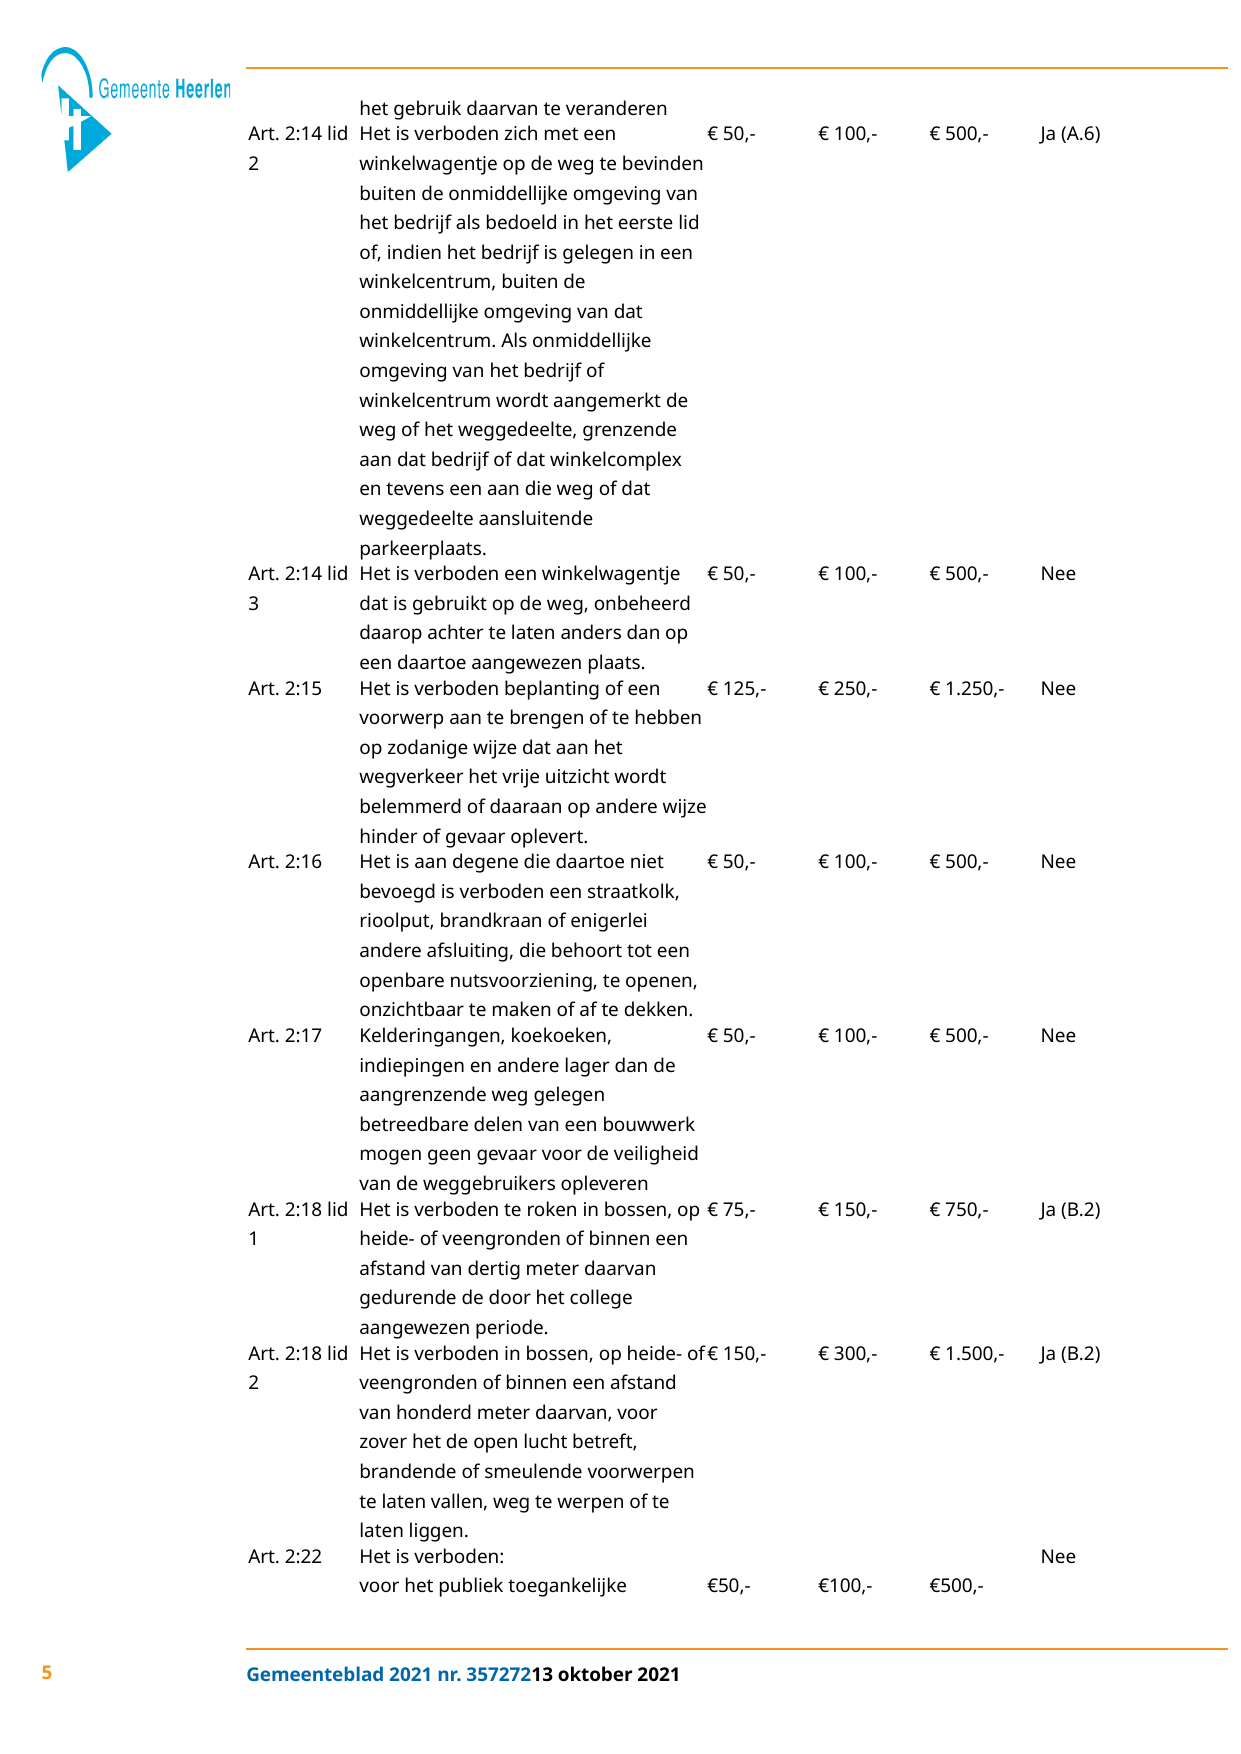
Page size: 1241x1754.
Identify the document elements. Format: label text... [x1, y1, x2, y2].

table_cell € 100,- [818, 121, 929, 560]
table_cell € 50,- [707, 121, 818, 560]
table_cell [248, 95, 359, 121]
table_cell € 500,- [929, 1022, 1040, 1196]
table_cell [818, 95, 929, 121]
table_cell € 300,- [818, 1340, 929, 1543]
table_cell Het is verboden beplanting of een voorwerp aan te brengen of te hebben op zodanige wijze dat aan het wegverkeer het vrije uitzicht wordt belemmerd of daaraan op andere wijze hinder of gevaar oplevert. [359, 675, 707, 848]
table_cell Ja (B.2) [1040, 1340, 1152, 1543]
table_cell [1040, 95, 1152, 121]
table_cell € 750,- [929, 1196, 1040, 1340]
table_cell Het is verboden in bossen, op heide- of veengronden of binnen een afstand van honderd meter daarvan, voor zover het de open lucht betreft, brandende of smeulende voorwerpen te laten vallen, weg te werpen of te laten liggen. [359, 1340, 707, 1543]
table_cell Ja (B.2) [1040, 1196, 1152, 1340]
table_cell € 150,- [707, 1340, 818, 1543]
table_cell Art. 2:17 [248, 1022, 359, 1196]
table_cell Kelderingangen, koekoeken, indiepingen en andere lager dan de aangrenzende weg gelegen betreedbare delen van een bouwwerk mogen geen gevaar voor de veiligheid van de weggebruikers opleveren [359, 1022, 707, 1196]
table_cell € 500,- [929, 849, 1040, 1022]
table_cell Art. 2:18 lid 2 [248, 1340, 359, 1543]
table_cell Art. 2:14 lid 3 [248, 560, 359, 675]
table_cell het gebruik daarvan te veranderen [359, 95, 707, 121]
table_cell Art. 2:22 [248, 1543, 359, 1598]
table_cell Art. 2:18 lid 1 [248, 1196, 359, 1340]
table_cell Art. 2:15 [248, 675, 359, 848]
table_cell € 150,- [818, 1196, 929, 1340]
table_cell € 50,- [707, 1022, 818, 1196]
table_cell Het is verboden een winkelwagentje dat is gebruikt op de weg, onbeheerd daarop achter te laten anders dan op een daartoe aangewezen plaats. [359, 560, 707, 675]
table_cell € 50,- [707, 849, 818, 1022]
picture [41, 47, 231, 172]
table_cell € 500,- [929, 121, 1040, 560]
table_cell € 75,- [707, 1196, 818, 1340]
table_cell € 100,- [818, 849, 929, 1022]
table_cell Nee [1040, 1543, 1152, 1598]
table_cell € 250,- [818, 675, 929, 848]
table_cell € 50,- [707, 560, 818, 675]
table_cell Het is verboden: voor het publiek toegankelijke [359, 1543, 707, 1598]
table_cell Art. 2:14 lid 2 [248, 121, 359, 560]
table_cell Nee [1040, 560, 1152, 675]
table_cell €50,- [707, 1543, 818, 1598]
table_cell € 1.250,- [929, 675, 1040, 848]
table_cell Art. 2:16 [248, 849, 359, 1022]
table_cell € 100,- [818, 1022, 929, 1196]
table_cell €100,- [818, 1543, 929, 1598]
table_cell [707, 95, 818, 121]
picture [41, 47, 59, 70]
table_cell € 500,- [929, 560, 1040, 675]
table_cell € 125,- [707, 675, 818, 848]
table_cell € 100,- [818, 560, 929, 675]
table_cell [929, 95, 1040, 121]
table_cell €500,- [929, 1543, 1040, 1598]
table_cell Nee [1040, 675, 1152, 848]
table_cell Nee [1040, 1022, 1152, 1196]
table_cell Ja (A.6) [1040, 121, 1152, 560]
table_cell Het is verboden zich met een winkelwagentje op de weg te bevinden buiten de onmiddellijke omgeving van het bedrijf als bedoeld in het eerste lid of, indien het bedrijf is gelegen in een winkelcentrum, buiten de onmiddellijke omgeving van dat winkelcentrum. Als onmiddellijke omgeving van het bedrijf of winkelcentrum wordt aangemerkt de weg of het weggedeelte, grenzende aan dat bedrijf of dat winkelcomplex en tevens een aan die weg of dat weggedeelte aansluitende parkeerplaats. [359, 121, 707, 560]
table_cell Het is verboden te roken in bossen, op heide- of veengronden of binnen een afstand van dertig meter daarvan gedurende de door het college aangewezen periode. [359, 1196, 707, 1340]
table_cell Het is aan degene die daartoe niet bevoegd is verboden een straatkolk, rioolput, brandkraan of enigerlei andere afsluiting, die behoort tot een openbare nutsvoorziening, te openen, onzichtbaar te maken of af te dekken. [359, 849, 707, 1022]
table_cell Nee [1040, 849, 1152, 1022]
table_cell € 1.500,- [929, 1340, 1040, 1543]
